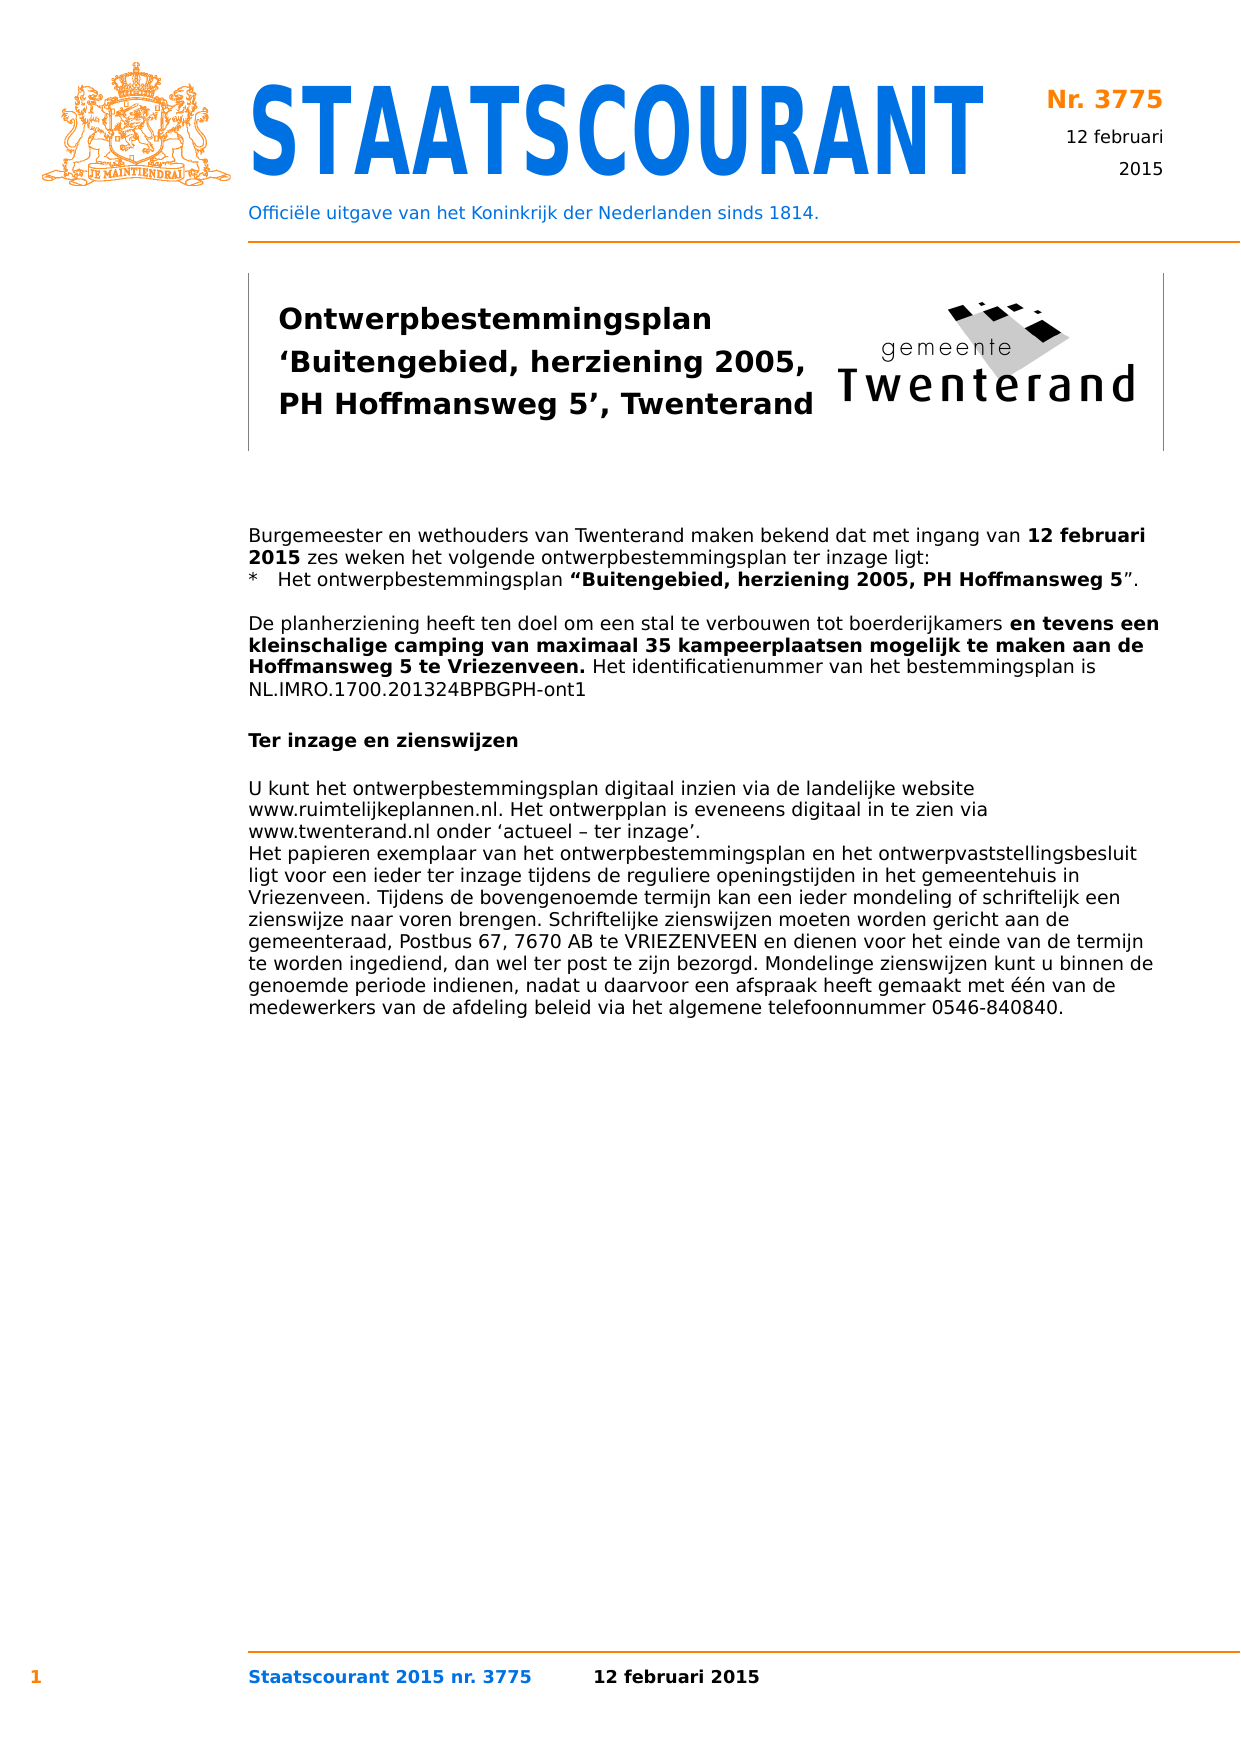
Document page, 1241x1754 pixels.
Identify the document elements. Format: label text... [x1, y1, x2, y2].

subtitle Ontwerpbestemmingsplan ‘Buitengebied, herziening 2005, PH Hoffmansweg 5’, Twenterand [249, 273, 1163, 451]
picture [41, 62, 231, 186]
table_header [25, 62, 248, 241]
text De planherziening heeft ten doel om een stal te verbouwen tot boerderijkamers en tevens een kleinschalige camping van maximaal 35 kampeerplaatsen mogelijk te maken aan de Hoffmansweg 5 te Vriezenveen. Het identificatienummer van het bestemmingsplan is NL.IMRO.1700.201324BPBGPH-ont1 [248, 612, 1163, 700]
text Het papieren exemplaar van het ontwerpbestemmingsplan en het ontwerpvaststellingsbesluit ligt voor een ieder ter inzage tijdens de reguliere openingstijden in het gemeentehuis in Vriezenveen. Tijdens de bovengenoemde termijn kan een ieder mondeling of schriftelijk een zienswijze naar voren brengen. Schriftelijke zienswijzen moeten worden gericht aan de gemeenteraad, Postbus 67, 7670 AB te VRIEZENVEEN en dienen voor het einde van de termijn te worden ingediend, dan wel ter post te zijn bezorgd. Mondelinge zienswijzen kunt u binnen de genoemde periode indienen, nadat u daarvoor een afspraak heeft gemaakt met één van de medewerkers van de afdeling beleid via het algemene telefoonnummer 0546-840840. [248, 843, 1163, 1019]
picture [838, 302, 1134, 403]
text * Het ontwerpbestemmingsplan “Buitengebied, herziening 2005, PH Hoffmansweg 5”. [248, 569, 1163, 591]
text U kunt het ontwerpbestemmingsplan digitaal inzien via de landelijke website www.ruimtelijkeplannen.nl. Het ontwerpplan is eveneens digitaal in te zien via www.twenterand.nl onder ‘actueel – ter inzage’. [248, 777, 1163, 843]
text Burgemeester en wethouders van Twenterand maken bekend dat met ingang van 12 februari 2015 zes weken het volgende ontwerpbestemmingsplan ter inzage ligt: [248, 525, 1163, 569]
table_header STAATSCOURANT [248, 62, 998, 203]
table_cell 2015 [998, 153, 1240, 203]
table_header Nr. 3775 [998, 62, 1240, 121]
table_cell Officiële uitgave van het Koninkrijk der Nederlanden sinds 1814. [248, 203, 1240, 241]
subtitle Ter inzage en zienswijzen [248, 730, 1163, 752]
table_cell 12 februari [998, 121, 1240, 153]
